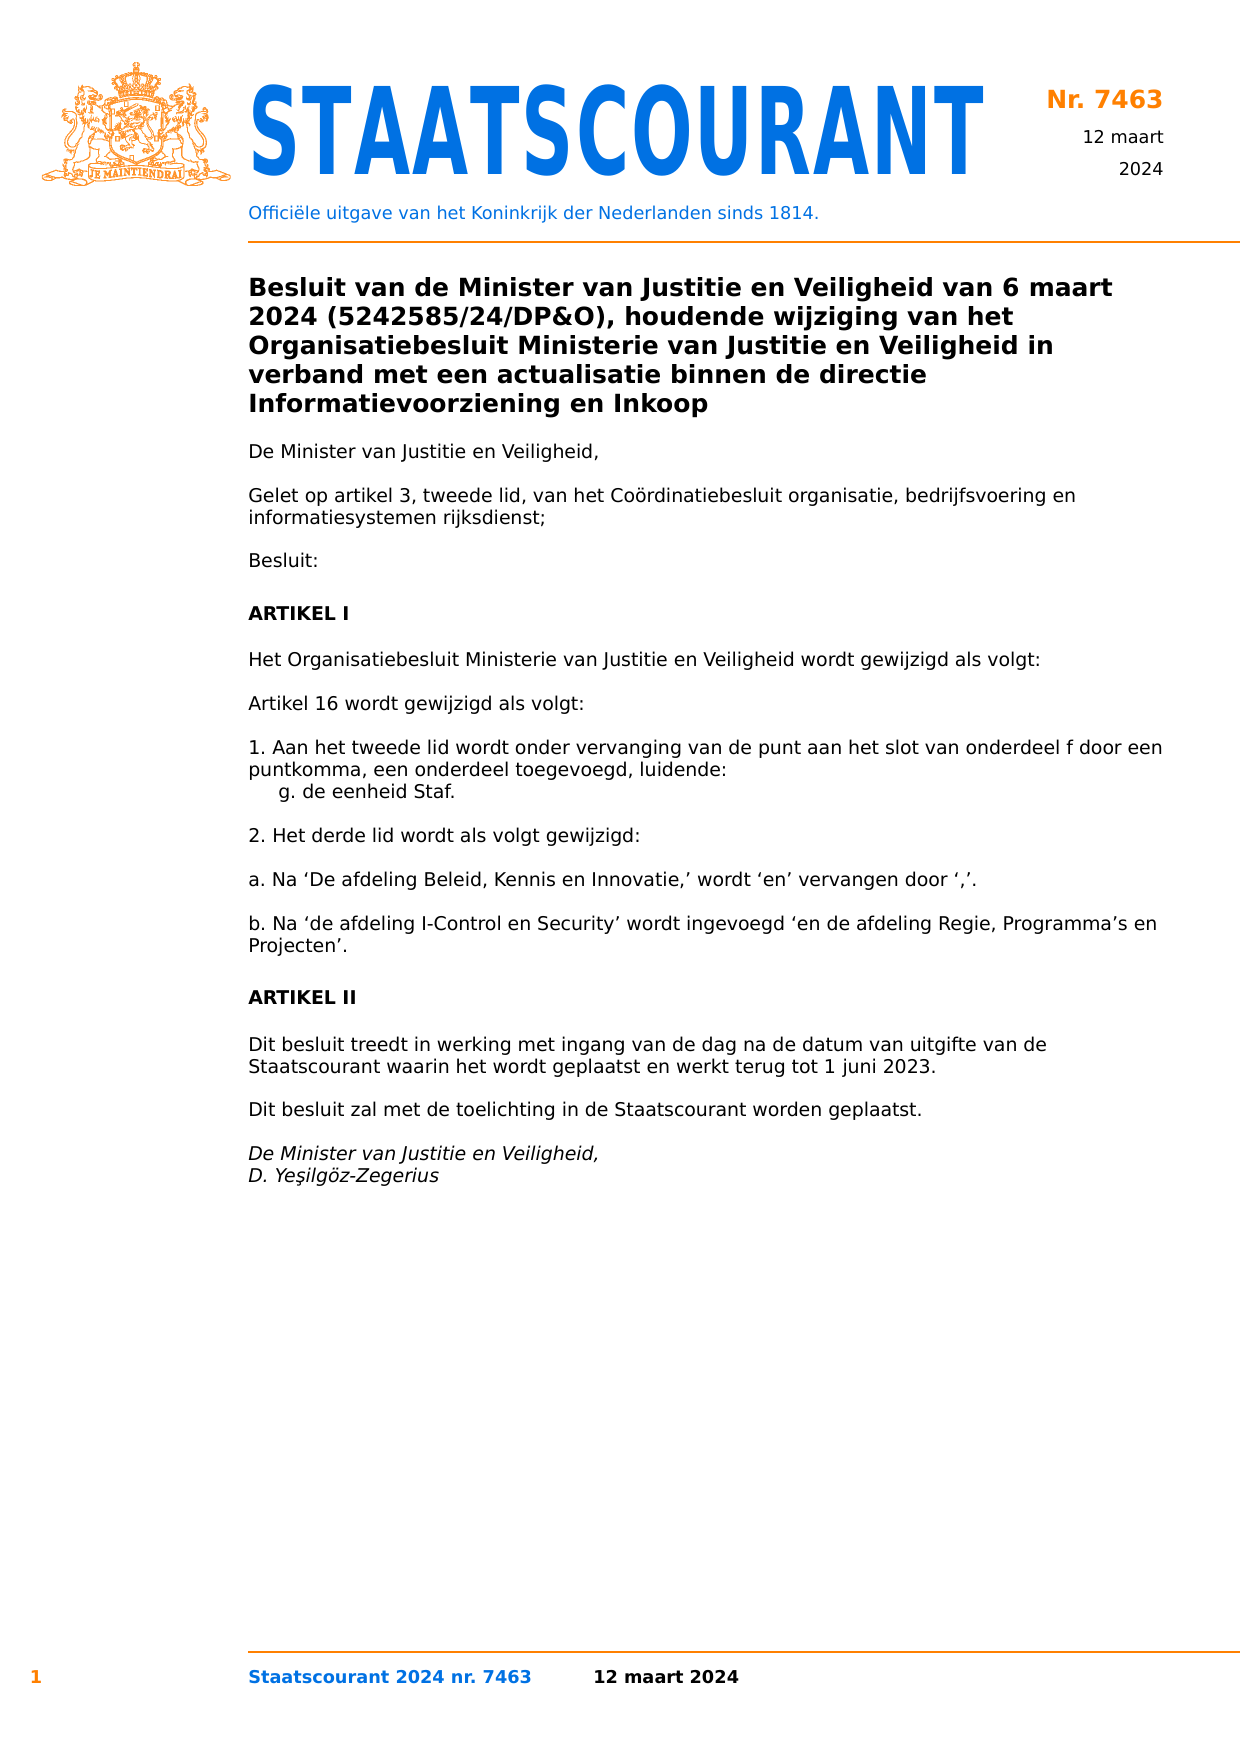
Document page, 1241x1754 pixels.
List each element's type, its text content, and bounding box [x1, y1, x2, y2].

subtitle ARTIKEL II [248, 987, 1163, 1008]
subtitle Besluit van de Minister van Justitie en Veiligheid van 6 maart 2024 (5242585/24/DP&O), houdende wijziging van het Organisatiebesluit Ministerie van Justitie en Veiligheid in verband met een actualisatie binnen de directie Informatievoorziening en Inkoop [248, 273, 1163, 419]
table_header STAATSCOURANT [248, 62, 998, 203]
text Gelet op artikel 3, tweede lid, van het Coördinatiebesluit organisatie, bedrijfsvoering en informatiesystemen rijksdienst; [248, 484, 1163, 528]
text Dit besluit treedt in werking met ingang van de dag na de datum van uitgifte van de Staatscourant waarin het wordt geplaatst en werkt terug tot 1 juni 2023. [248, 1033, 1163, 1077]
table_header [25, 62, 248, 241]
picture [41, 62, 231, 186]
subtitle ARTIKEL I [248, 602, 1163, 624]
text 2. Het derde lid wordt als volgt gewijzigd: [248, 825, 1163, 847]
table_cell 12 maart [998, 121, 1240, 153]
table_cell Officiële uitgave van het Koninkrijk der Nederlanden sinds 1814. [248, 203, 1240, 241]
table_cell 2024 [998, 153, 1240, 203]
text b. Na ‘de afdeling I-Control en Security’ wordt ingevoegd ‘en de afdeling Regie, Programma’s en Projecten’. [248, 913, 1163, 957]
table_header Nr. 7463 [998, 62, 1240, 121]
text De Minister van Justitie en Veiligheid, D. Yeşilgöz-Zegerius [248, 1143, 1163, 1187]
text Het Organisatiebesluit Ministerie van Justitie en Veiligheid wordt gewijzigd als volgt: [248, 649, 1163, 671]
text Besluit: [248, 550, 1163, 572]
text Dit besluit zal met de toelichting in de Staatscourant worden geplaatst. [248, 1099, 1163, 1121]
text Artikel 16 wordt gewijzigd als volgt: [248, 693, 1163, 715]
text 1. Aan het tweede lid wordt onder vervanging van de punt aan het slot van onderdeel f door een puntkomma, een onderdeel toegevoegd, luidende: [248, 737, 1163, 781]
text g. de eenheid Staf. [278, 781, 1163, 803]
text De Minister van Justitie en Veiligheid, [248, 441, 1163, 463]
text a. Na ‘De afdeling Beleid, Kennis en Innovatie,’ wordt ‘en’ vervangen door ‘,’. [248, 869, 1163, 891]
